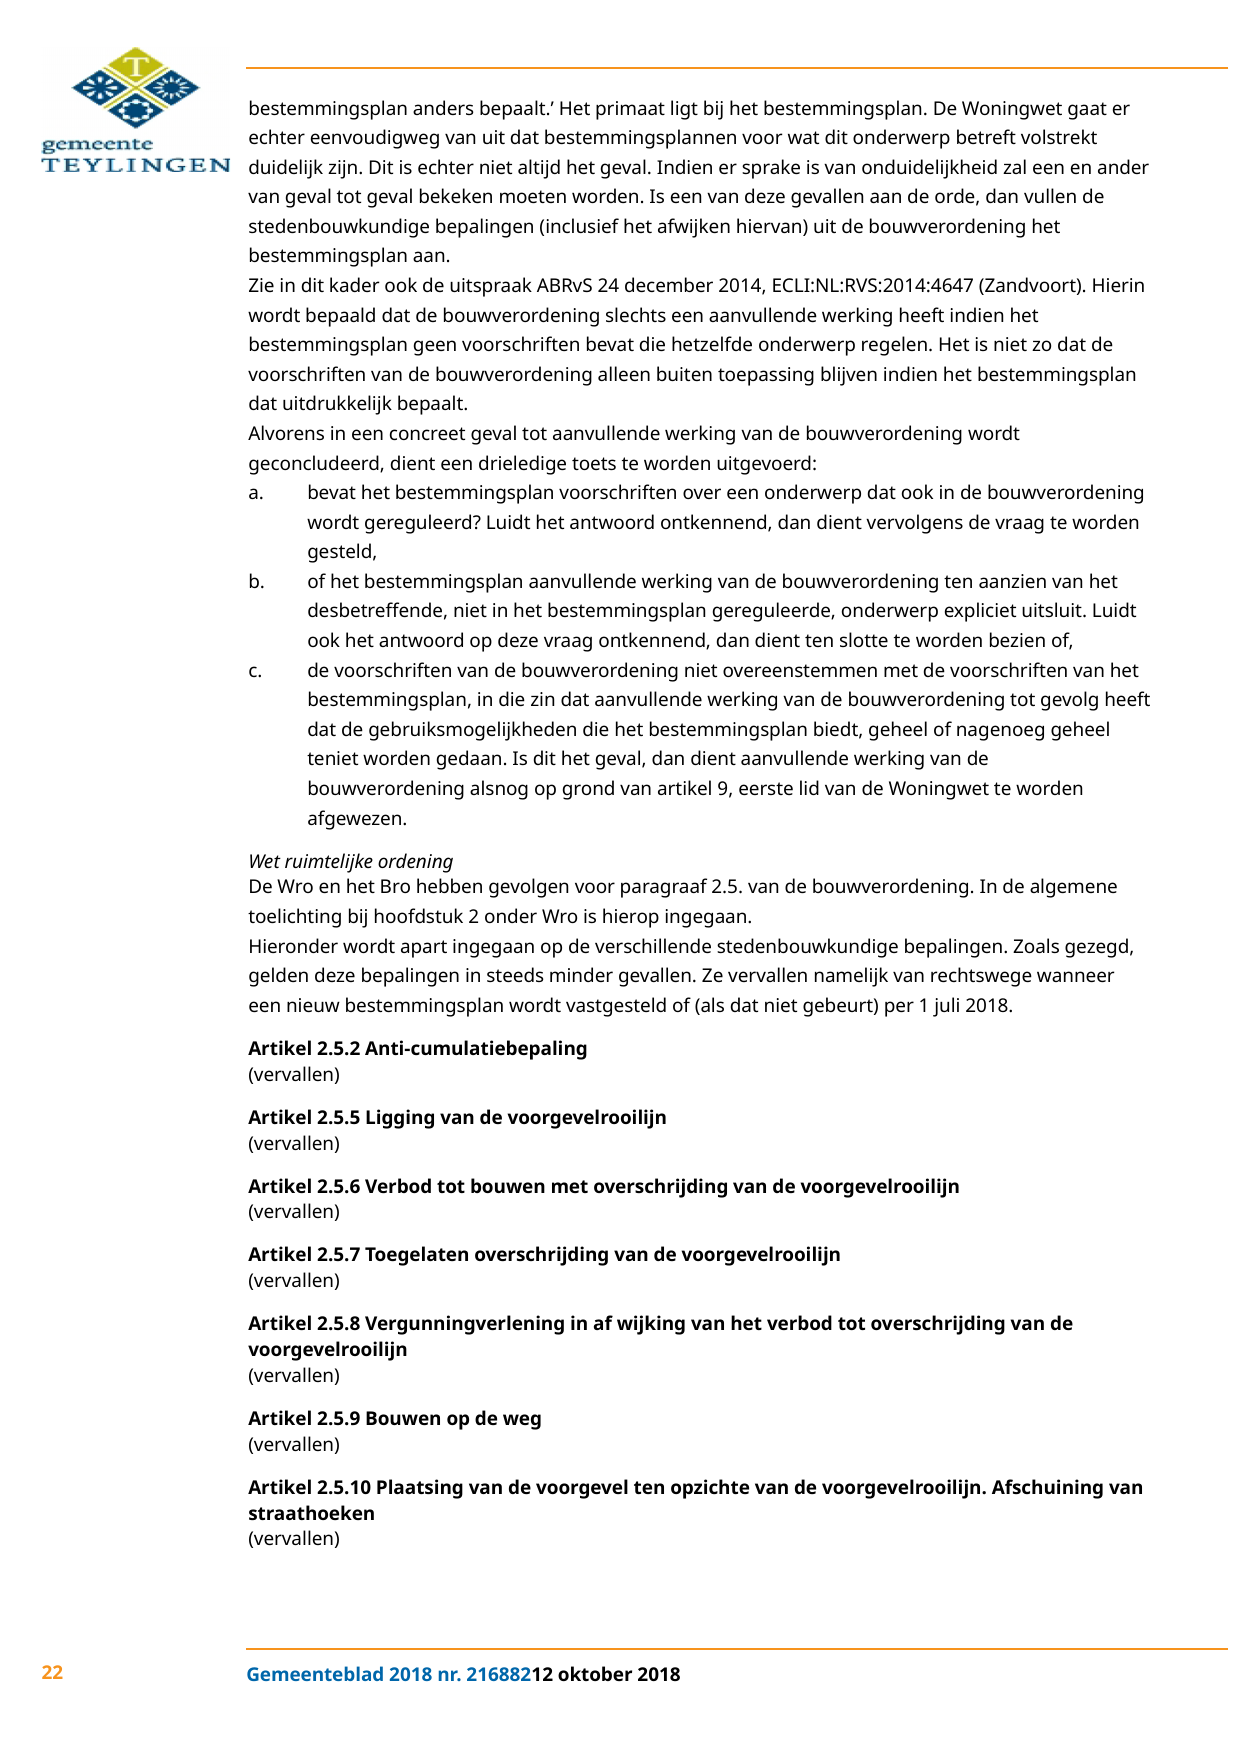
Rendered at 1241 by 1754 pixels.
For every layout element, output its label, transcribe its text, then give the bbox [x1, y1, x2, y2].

text Alvorens in een concreet geval tot aanvullende werking van de bouwverordening wordt geconcludeerd, dient een drieledige toets te worden uitgevoerd: [248, 420, 1152, 476]
text Artikel 2.5.5 Ligging van de voorgevelrooilijn [248, 1104, 1152, 1130]
text (vervallen) [248, 1130, 1152, 1155]
text Artikel 2.5.8 Vergunningverlening in af wijking van het verbod tot overschrijding van de voorgevelrooilijn [248, 1311, 1152, 1362]
text (vervallen) [248, 1267, 1152, 1293]
text Artikel 2.5.7 Toegelaten overschrijding van de voorgevelrooilijn [248, 1242, 1152, 1267]
text Artikel 2.5.10 Plaatsing van de voorgevel ten opzichte van de voorgevelrooilijn. Afschuining van straathoeken [248, 1474, 1152, 1525]
text Artikel 2.5.9 Bouwen op de weg [248, 1405, 1152, 1431]
picture [41, 47, 231, 172]
text De Wro en het Bro hebben gevolgen voor paragraaf 2.5. van de bouwverordening. In de algemene toelichting bij hoofdstuk 2 onder Wro is hierop ingegaan. [248, 874, 1152, 929]
list bevat het bestemmingsplan voorschriften over een onderwerp dat ook in de bouwverordening wordt gereguleerd? Luidt het antwoord ontkennend, dan dient vervolgens de vraag te worden gesteld, [248, 479, 1152, 564]
text Artikel 2.5.2 Anti-cumulatiebepaling [248, 1035, 1152, 1061]
text Hieronder wordt apart ingegaan op de verschillende stedenbouwkundige bepalingen. Zoals gezegd, gelden deze bepalingen in steeds minder gevallen. Ze vervallen namelijk van rechtswege wanneer een nieuw bestemmingsplan wordt vastgesteld of (als dat niet gebeurt) per 1 juli 2018. [248, 933, 1152, 1018]
text Zie in dit kader ook de uitspraak ABRvS 24 december 2014, ECLI:NL:RVS:2014:4647 (Zandvoort). Hierin wordt bepaald dat de bouwverordening slechts een aanvullende werking heeft indien het bestemmingsplan geen voorschriften bevat die hetzelfde onderwerp regelen. Het is niet zo dat de voorschriften van de bouwverordening alleen buiten toepassing blijven indien het bestemmingsplan dat uitdrukkelijk bepaalt. [248, 272, 1152, 416]
text (vervallen) [248, 1198, 1152, 1224]
text Artikel 2.5.6 Verbod tot bouwen met overschrijding van de voorgevelrooilijn [248, 1173, 1152, 1198]
text (vervallen) [248, 1431, 1152, 1457]
text (vervallen) [248, 1525, 1152, 1551]
text (vervallen) [248, 1362, 1152, 1388]
list de voorschriften van de bouwverordening niet overeenstemmen met de voorschriften van het bestemmingsplan, in die zin dat aanvullende werking van de bouwverordening tot gevolg heeft dat de gebruiksmogelijkheden die het bestemmingsplan biedt, geheel of nagenoeg geheel teniet worden gedaan. Is dit het geval, dan dient aanvullende werking van de bouwverordening alsnog op grond van artikel 9, eerste lid van de Woningwet te worden afgewezen. [248, 657, 1152, 831]
text (vervallen) [248, 1061, 1152, 1087]
list of het bestemmingsplan aanvullende werking van de bouwverordening ten aanzien van het desbetreffende, niet in het bestemmingsplan gereguleerde, onderwerp expliciet uitsluit. Luidt ook het antwoord op deze vraag ontkennend, dan dient ten slotte te worden bezien of, [248, 568, 1152, 653]
text bestemmingsplan anders bepaalt.’ Het primaat ligt bij het bestemmingsplan. De Woningwet gaat er echter eenvoudigweg van uit dat bestemmingsplannen voor wat dit onderwerp betreft volstrekt duidelijk zijn. Dit is echter niet altijd het geval. Indien er sprake is van onduidelijkheid zal een en ander van geval tot geval bekeken moeten worden. Is een van deze gevallen aan de orde, dan vullen de stedenbouwkundige bepalingen (inclusief het afwijken hiervan) uit de bouwverordening het bestemmingsplan aan. [248, 95, 1152, 268]
text Wet ruimtelijke ordening [248, 848, 1152, 874]
